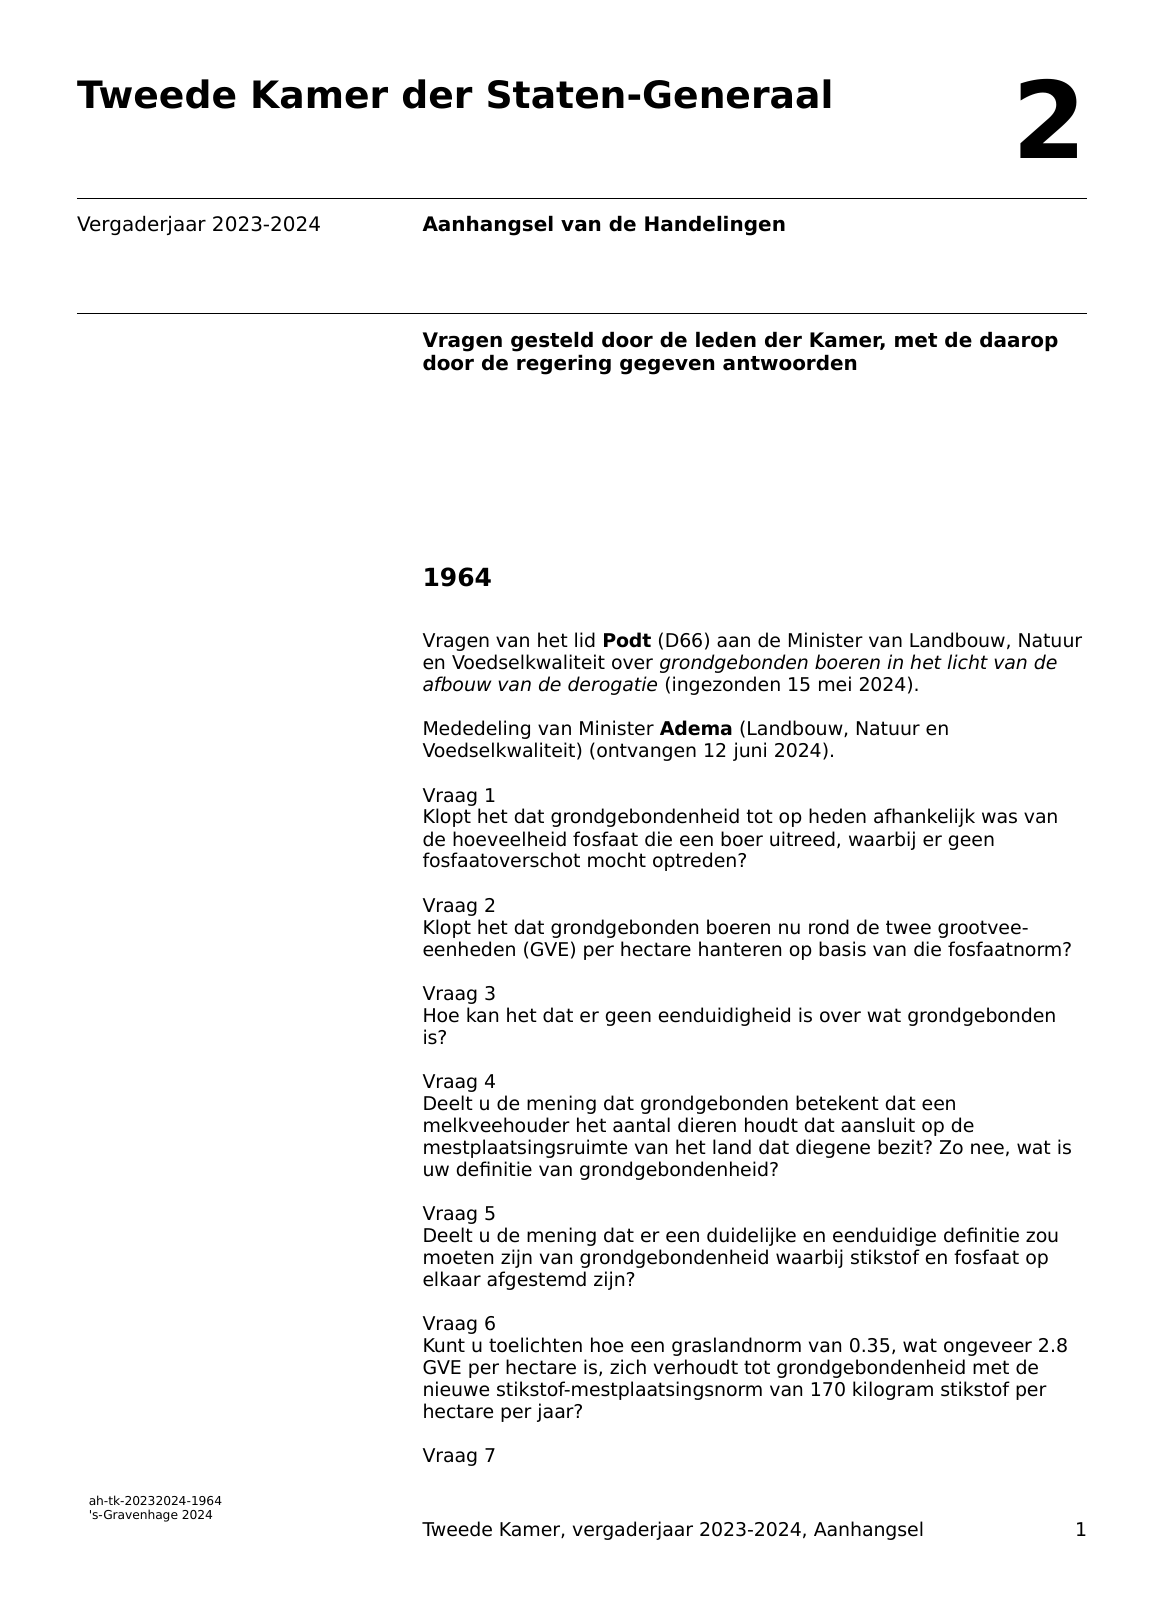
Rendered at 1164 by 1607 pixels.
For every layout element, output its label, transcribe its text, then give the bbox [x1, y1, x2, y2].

table_cell Aanhangsel van de Handelingen [422, 199, 1087, 313]
text Klopt het dat grondgebondenheid tot op heden afhankelijk was van de hoeveelheid fosfaat die een boer uitreed, waarbij er geen fosfaatoverschot mocht optreden? [422, 806, 1087, 872]
table_cell Vragen gesteld door de leden der Kamer, met de daarop door de regering gegeven antwoorden [422, 314, 1087, 375]
text Vraag 1 [422, 784, 1087, 806]
table_header 2 [886, 59, 1087, 198]
text 1964 [422, 563, 1087, 592]
text ah-tk-20232024-1964 [88, 1494, 323, 1508]
text Hoe kan het dat er geen eenduidigheid is over wat grondgebonden is? [422, 1005, 1087, 1049]
text Deelt u de mening dat grondgebonden betekent dat een melkveehouder het aantal dieren houdt dat aansluit op de mestplaatsingsruimte van het land dat diegene bezit? Zo nee, wat is uw definitie van grondgebondenheid? [422, 1093, 1087, 1181]
text Klopt het dat grondgebonden boeren nu rond de twee grootvee-eenheden (GVE) per hectare hanteren op basis van die fosfaatnorm? [422, 917, 1087, 961]
table_header Tweede Kamer der Staten-Generaal [77, 59, 886, 198]
text 's-Gravenhage 2024 [88, 1508, 323, 1522]
text Kunt u toelichten hoe een graslandnorm van 0.35, wat ongeveer 2.8 GVE per hectare is, zich verhoudt tot grondgebondenheid met de nieuwe stikstof-mestplaatsingsnorm van 170 kilogram stikstof per hectare per jaar? [422, 1335, 1087, 1423]
text Vraag 5 [422, 1203, 1087, 1225]
text Mededeling van Minister Adema (Landbouw, Natuur en Voedselkwaliteit) (ontvangen 12 juni 2024). [422, 718, 1087, 762]
text Vraag 6 [422, 1313, 1087, 1335]
table_cell [77, 314, 422, 375]
text Vraag 4 [422, 1071, 1087, 1093]
text Vraag 2 [422, 894, 1087, 917]
text Vragen van het lid Podt (D66) aan de Minister van Landbouw, Natuur en Voedselkwaliteit over grondgebonden boeren in het licht van de afbouw van de derogatie (ingezonden 15 mei 2024). [422, 630, 1087, 696]
text Vraag 3 [422, 983, 1087, 1005]
text Deelt u de mening dat er een duidelijke en eenduidige definitie zou moeten zijn van grondgebondenheid waarbij stikstof en fosfaat op elkaar afgestemd zijn? [422, 1225, 1087, 1291]
table_cell Vergaderjaar 2023-2024 [77, 199, 422, 313]
text Vraag 7 [422, 1445, 1087, 1467]
